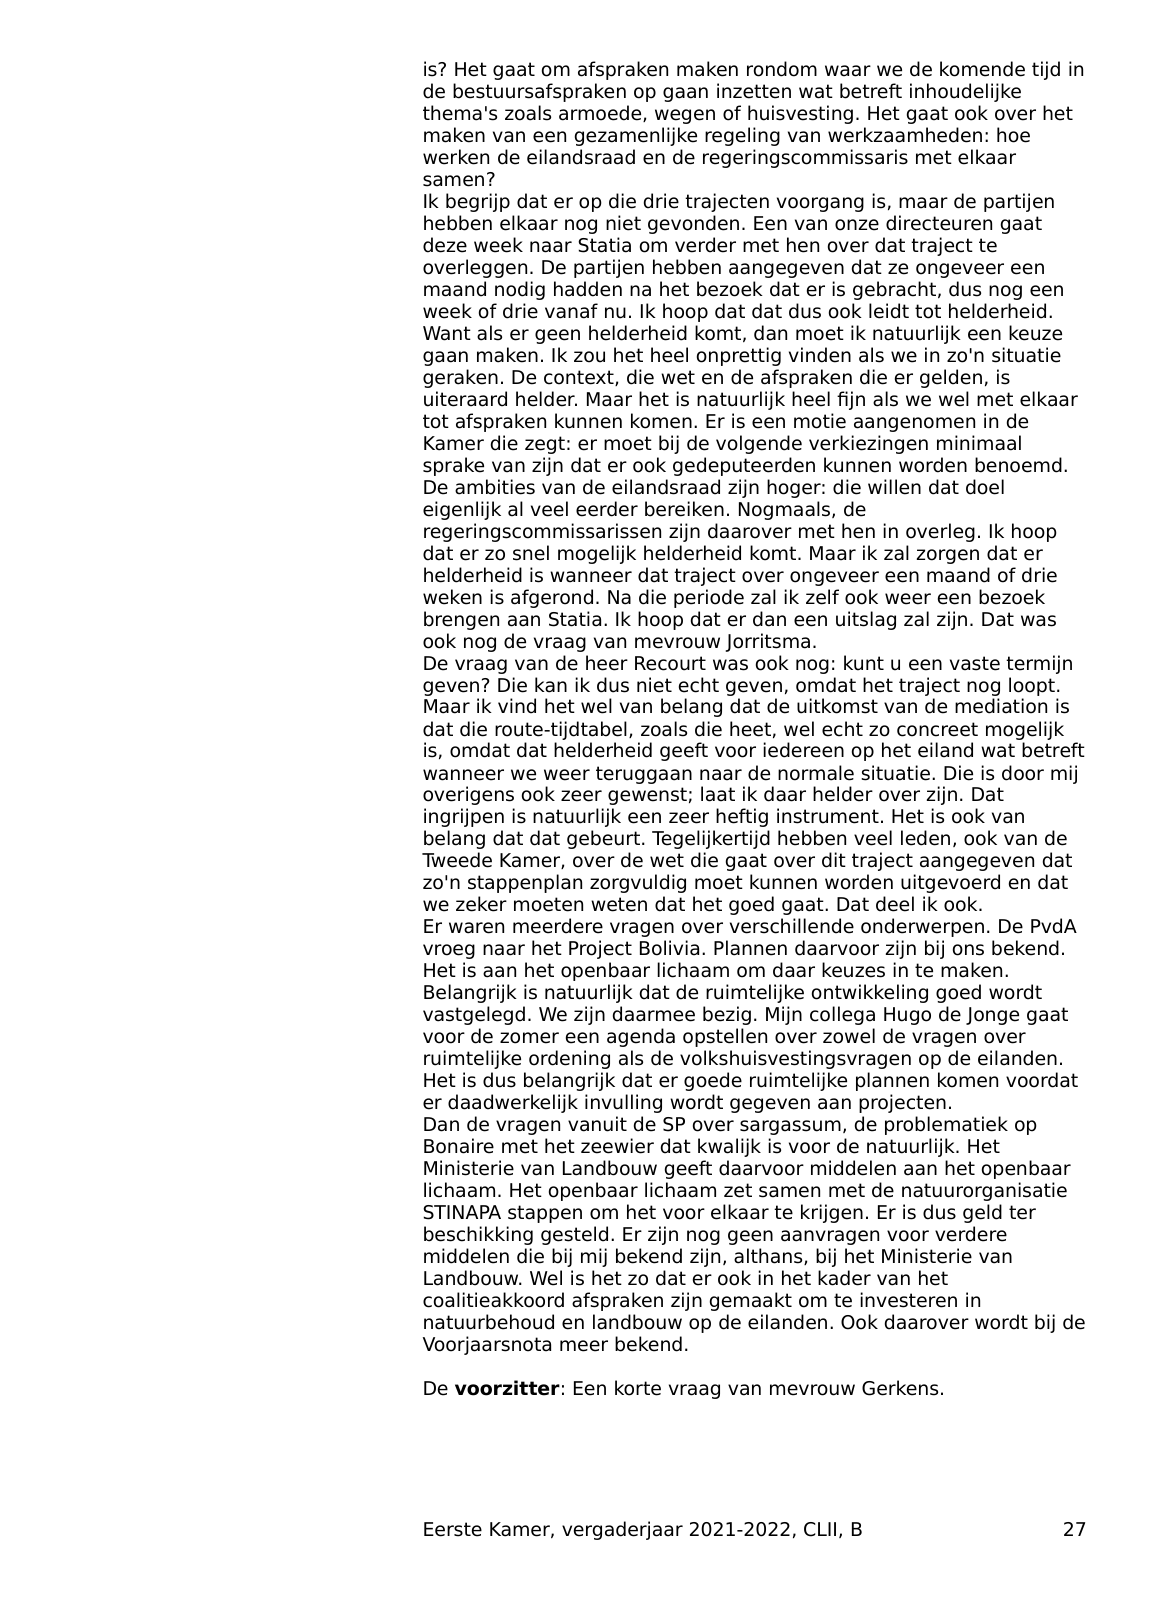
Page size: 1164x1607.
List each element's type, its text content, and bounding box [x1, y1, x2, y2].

text Ik begrijp dat er op die drie trajecten voorgang is, maar de partijen hebben elkaar nog niet gevonden. Een van onze directeuren gaat deze week naar Statia om verder met hen over dat traject te overleggen. De partijen hebben aangegeven dat ze ongeveer een maand nodig hadden na het bezoek dat er is gebracht, dus nog een week of drie vanaf nu. Ik hoop dat dat dus ook leidt tot helderheid. Want als er geen helderheid komt, dan moet ik natuurlijk een keuze gaan maken. Ik zou het heel onprettig vinden als we in zo'n situatie geraken. De context, die wet en de afspraken die er gelden, is uiteraard helder. Maar het is natuurlijk heel fijn als we wel met elkaar tot afspraken kunnen komen. Er is een motie aangenomen in de Kamer die zegt: er moet bij de volgende verkiezingen minimaal sprake van zijn dat er ook gedeputeerden kunnen worden benoemd. De ambities van de eilandsraad zijn hoger: die willen dat doel eigenlijk al veel eerder bereiken. Nogmaals, de regeringscommissarissen zijn daarover met hen in overleg. Ik hoop dat er zo snel mogelijk helderheid komt. Maar ik zal zorgen dat er helderheid is wanneer dat traject over ongeveer een maand of drie weken is afgerond. Na die periode zal ik zelf ook weer een bezoek brengen aan Statia. Ik hoop dat er dan een uitslag zal zijn. Dat was ook nog de vraag van mevrouw Jorritsma. [422, 191, 1087, 652]
text De vraag van de heer Recourt was ook nog: kunt u een vaste termijn geven? Die kan ik dus niet echt geven, omdat het traject nog loopt. Maar ik vind het wel van belang dat de uitkomst van de mediation is dat die route-tijdtabel, zoals die heet, wel echt zo concreet mogelijk is, omdat dat helderheid geeft voor iedereen op het eiland wat betreft wanneer we weer teruggaan naar de normale situatie. Die is door mij overigens ook zeer gewenst; laat ik daar helder over zijn. Dat ingrijpen is natuurlijk een zeer heftig instrument. Het is ook van belang dat dat gebeurt. Tegelijkertijd hebben veel leden, ook van de Tweede Kamer, over de wet die gaat over dit traject aangegeven dat zo'n stappenplan zorgvuldig moet kunnen worden uitgevoerd en dat we zeker moeten weten dat het goed gaat. Dat deel ik ook. [422, 652, 1087, 916]
text Dan de vragen vanuit de SP over sargassum, de problematiek op Bonaire met het zeewier dat kwalijk is voor de natuurlijk. Het Ministerie van Landbouw geeft daarvoor middelen aan het openbaar lichaam. Het openbaar lichaam zet samen met de natuurorganisatie STINAPA stappen om het voor elkaar te krijgen. Er is dus geld ter beschikking gesteld. Er zijn nog geen aanvragen voor verdere middelen die bij mij bekend zijn, althans, bij het Ministerie van Landbouw. Wel is het zo dat er ook in het kader van het coalitieakkoord afspraken zijn gemaakt om te investeren in natuurbehoud en landbouw op de eilanden. Ook daarover wordt bij de Voorjaarsnota meer bekend. [422, 1114, 1087, 1356]
text is? Het gaat om afspraken maken rondom waar we de komende tijd in de bestuursafspraken op gaan inzetten wat betreft inhoudelijke thema's zoals armoede, wegen of huisvesting. Het gaat ook over het maken van een gezamenlijke regeling van werkzaamheden: hoe werken de eilandsraad en de regeringscommissaris met elkaar samen? [422, 59, 1087, 191]
text Er waren meerdere vragen over verschillende onderwerpen. De PvdA vroeg naar het Project Bolivia. Plannen daarvoor zijn bij ons bekend. Het is aan het openbaar lichaam om daar keuzes in te maken. Belangrijk is natuurlijk dat de ruimtelijke ontwikkeling goed wordt vastgelegd. We zijn daarmee bezig. Mijn collega Hugo de Jonge gaat voor de zomer een agenda opstellen over zowel de vragen over ruimtelijke ordening als de volkshuisvestingsvragen op de eilanden. Het is dus belangrijk dat er goede ruimtelijke plannen komen voordat er daadwerkelijk invulling wordt gegeven aan projecten. [422, 916, 1087, 1114]
text De voorzitter: Een korte vraag van mevrouw Gerkens. [422, 1378, 1087, 1400]
